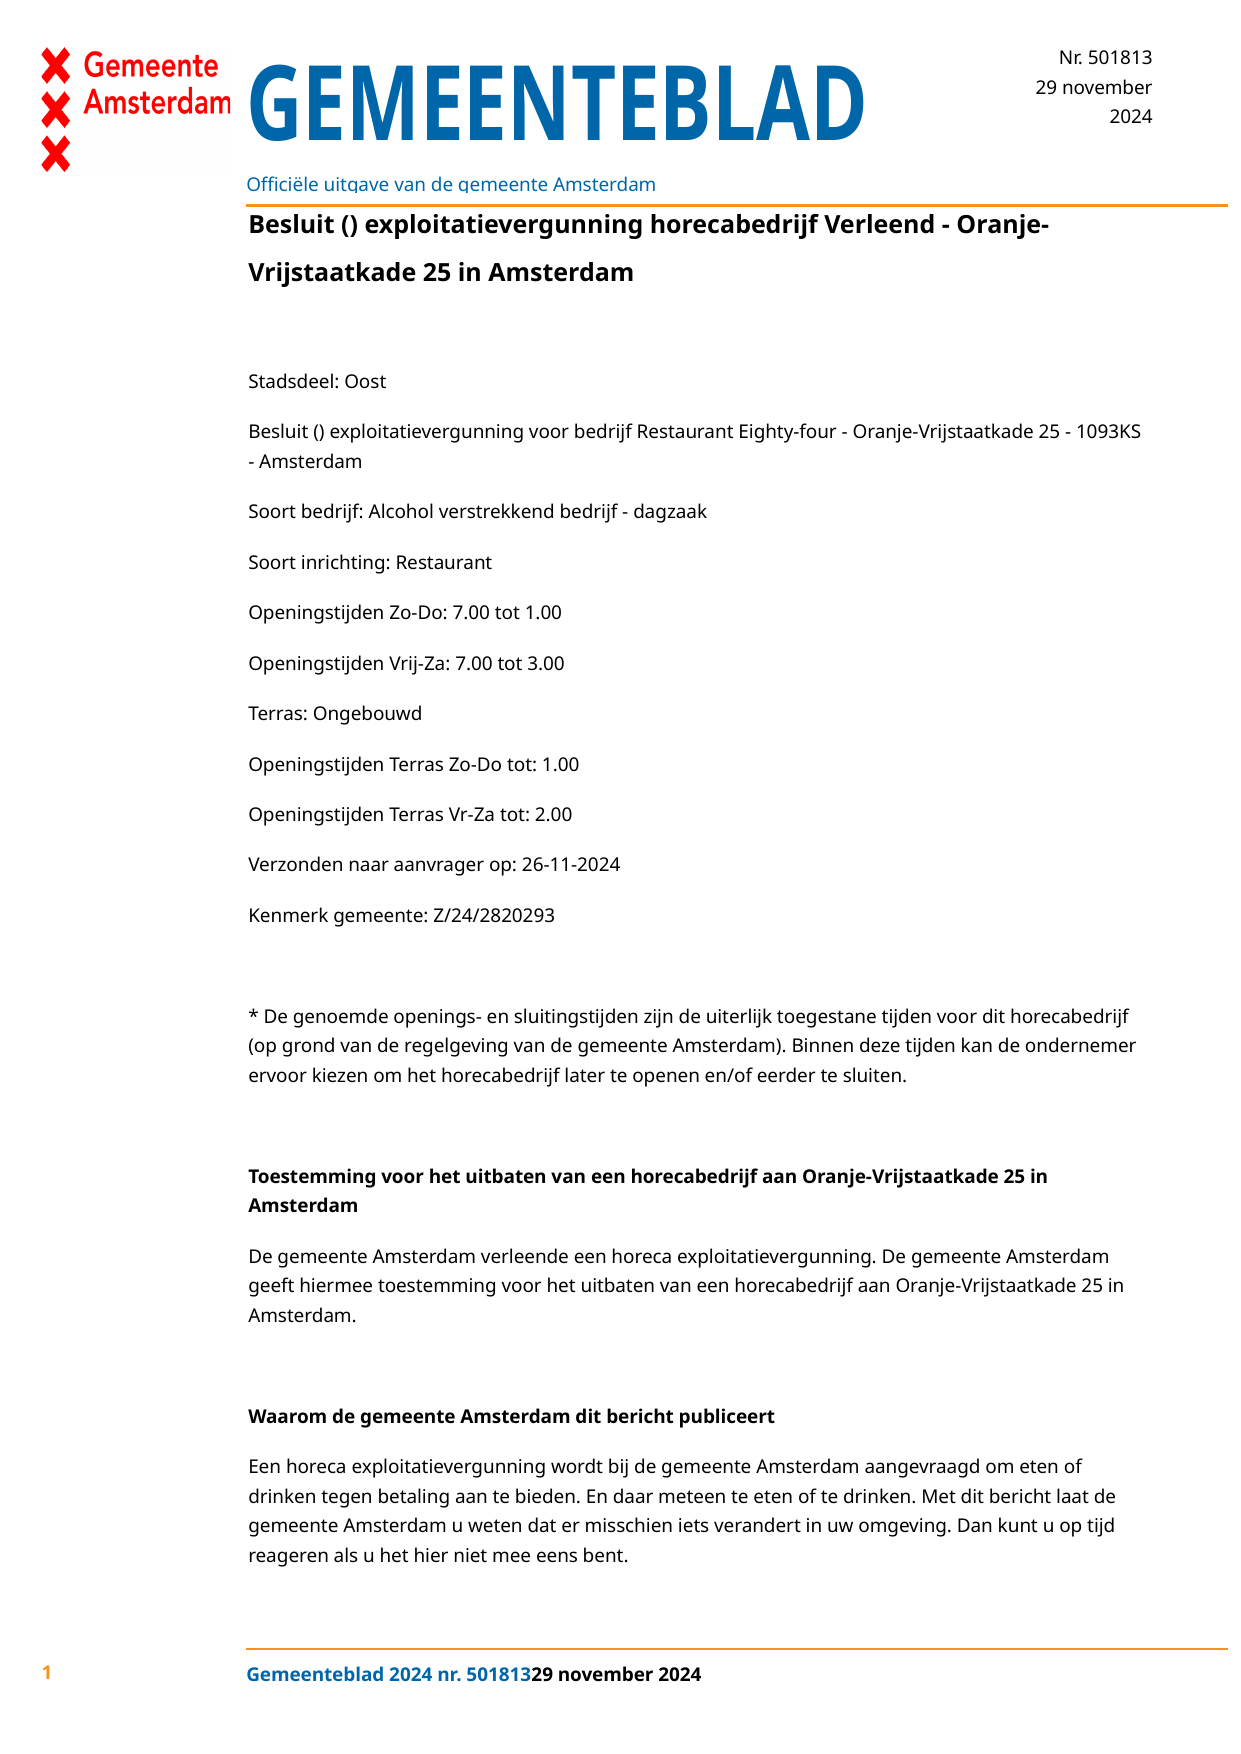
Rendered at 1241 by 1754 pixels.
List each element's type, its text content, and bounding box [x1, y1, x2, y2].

text Openingstijden Vrij-Za: 7.00 tot 3.00 [248, 650, 1152, 676]
text De gemeente Amsterdam verleende een horeca exploitatievergunning. De gemeente Amsterdam geeft hiermee toestemming voor het uitbaten van een horecabedrijf aan Oranje-Vrijstaatkade 25 in Amsterdam. [248, 1243, 1152, 1328]
text Verzonden naar aanvrager op: 26-11-2024 [248, 852, 1152, 877]
text Waarom de gemeente Amsterdam dit bericht publiceert [248, 1403, 1152, 1429]
text Openingstijden Terras Vr-Za tot: 2.00 [248, 801, 1152, 827]
text Openingstijden Zo-Do: 7.00 tot 1.00 [248, 599, 1152, 625]
text Stadsdeel: Oost [248, 368, 1152, 394]
text Soort bedrijf: Alcohol verstrekkend bedrijf - dagzaak [248, 499, 1152, 524]
text Besluit () exploitatievergunning horecabedrijf Verleend - Oranje-Vrijstaatkade 25 in Amsterdam [248, 207, 1152, 288]
text Terras: Ongebouwd [248, 700, 1152, 726]
text Openingstijden Terras Zo-Do tot: 1.00 [248, 751, 1152, 777]
text Besluit () exploitatievergunning voor bedrijf Restaurant Eighty-four - Oranje-Vrijstaatkade 25 - 1093KS - Amsterdam [248, 419, 1152, 474]
text * De genoemde openings- en sluitingstijden zijn de uiterlijk toegestane tijden voor dit horecabedrijf (op grond van de regelgeving van de gemeente Amsterdam). Binnen deze tijden kan de ondernemer ervoor kiezen om het horecabedrijf later te openen en/of eerder te sluiten. [248, 1003, 1152, 1088]
text Soort inrichting: Restaurant [248, 549, 1152, 575]
text Kenmerk gemeente: Z/24/2820293 [248, 902, 1152, 928]
text Toestemming voor het uitbaten van een horecabedrijf aan Oranje-Vrijstaatkade 25 in Amsterdam [248, 1163, 1152, 1218]
text Een horeca exploitatievergunning wordt bij de gemeente Amsterdam aangevraagd om eten of drinken tegen betaling aan te bieden. En daar meteen te eten of te drinken. Met dit bericht laat de gemeente Amsterdam u weten dat er misschien iets verandert in uw omgeving. Dan kunt u op tijd reageren als u het hier niet mee eens bent. [248, 1453, 1152, 1568]
picture [41, 47, 231, 172]
